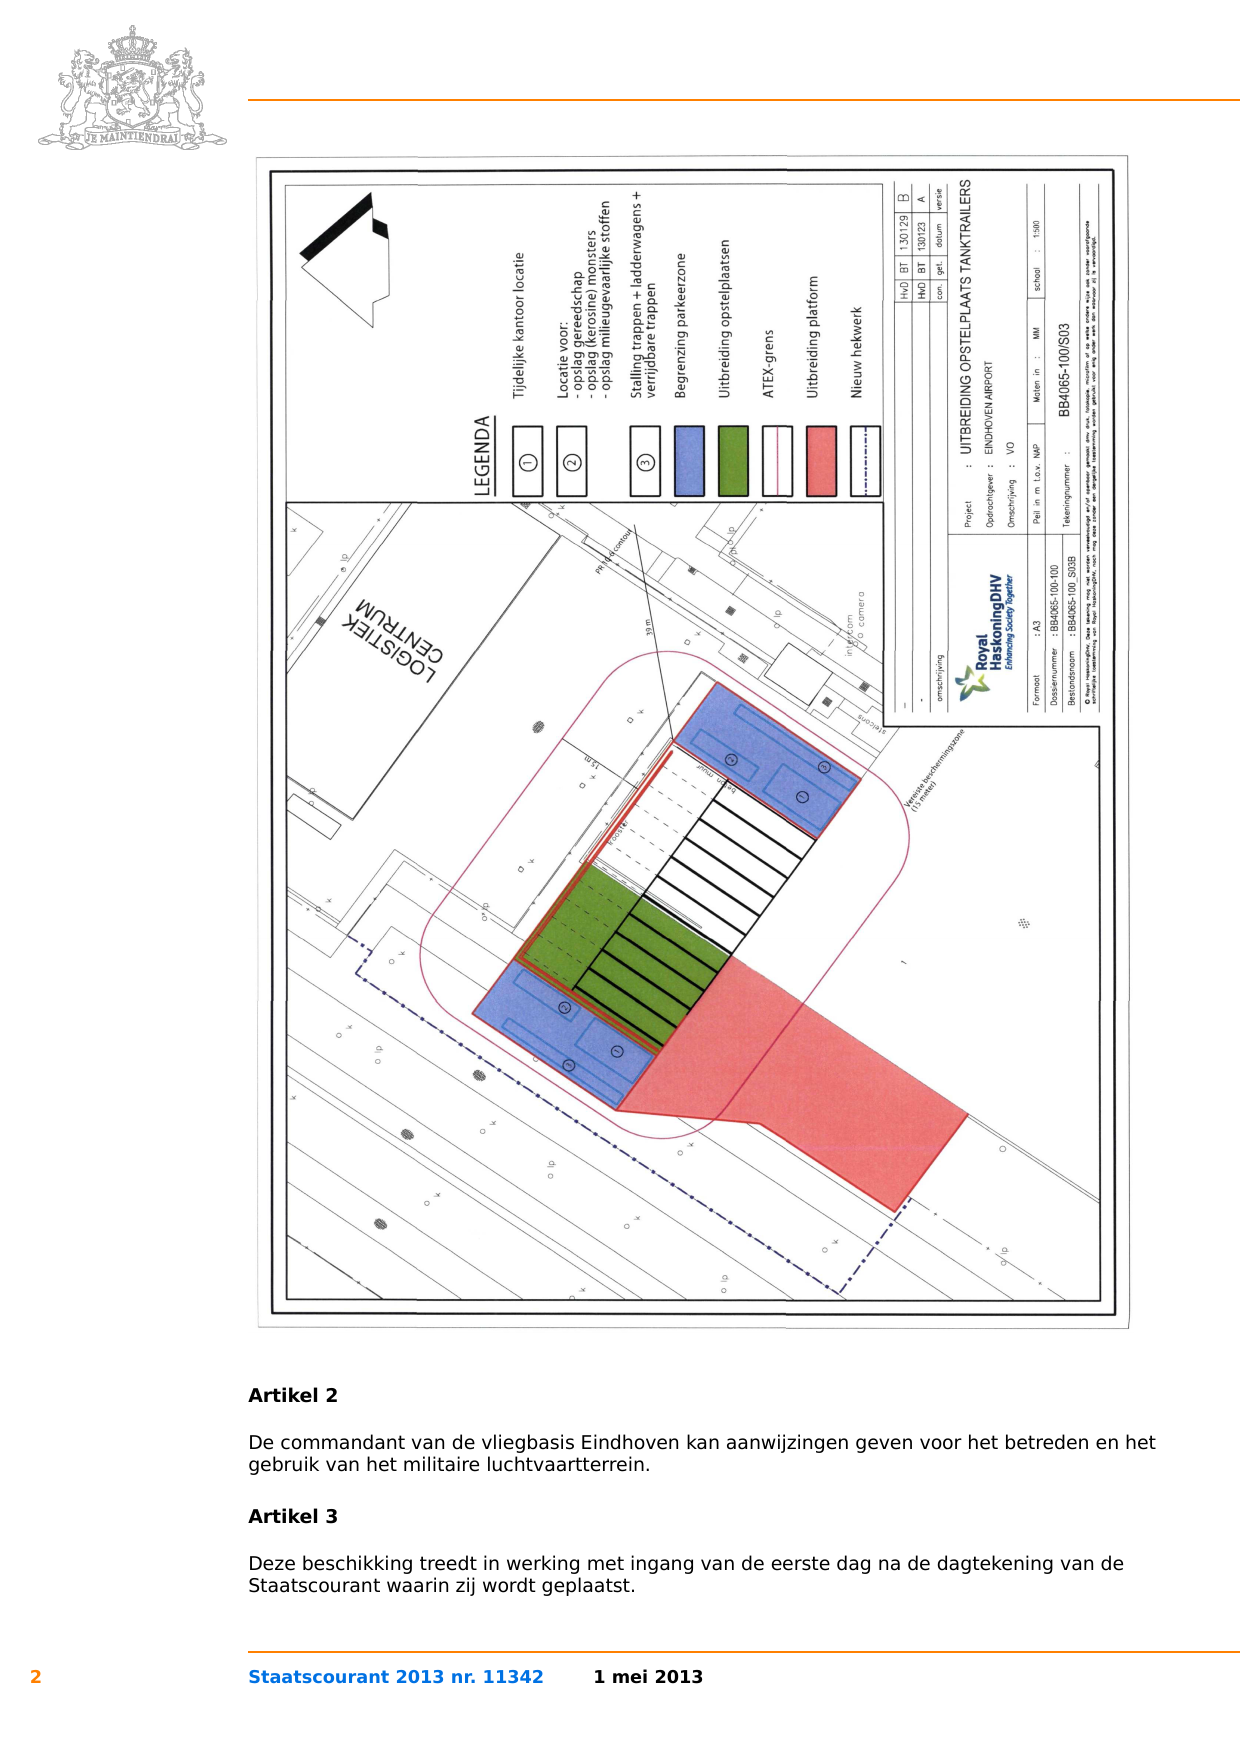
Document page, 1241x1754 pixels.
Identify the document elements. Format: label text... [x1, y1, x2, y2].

text De commandant van de vliegbasis Eindhoven kan aanwijzingen geven voor het betreden en het gebruik van het militaire luchtvaartterrein. [248, 1432, 1163, 1476]
picture [248, 151, 1134, 1333]
picture [38, 25, 227, 150]
subtitle Artikel 3 [248, 1506, 1163, 1528]
text Deze beschikking treedt in werking met ingang van de eerste dag na de dagtekening van de Staatscourant waarin zij wordt geplaatst. [248, 1553, 1163, 1597]
subtitle Artikel 2 [248, 1385, 1163, 1407]
